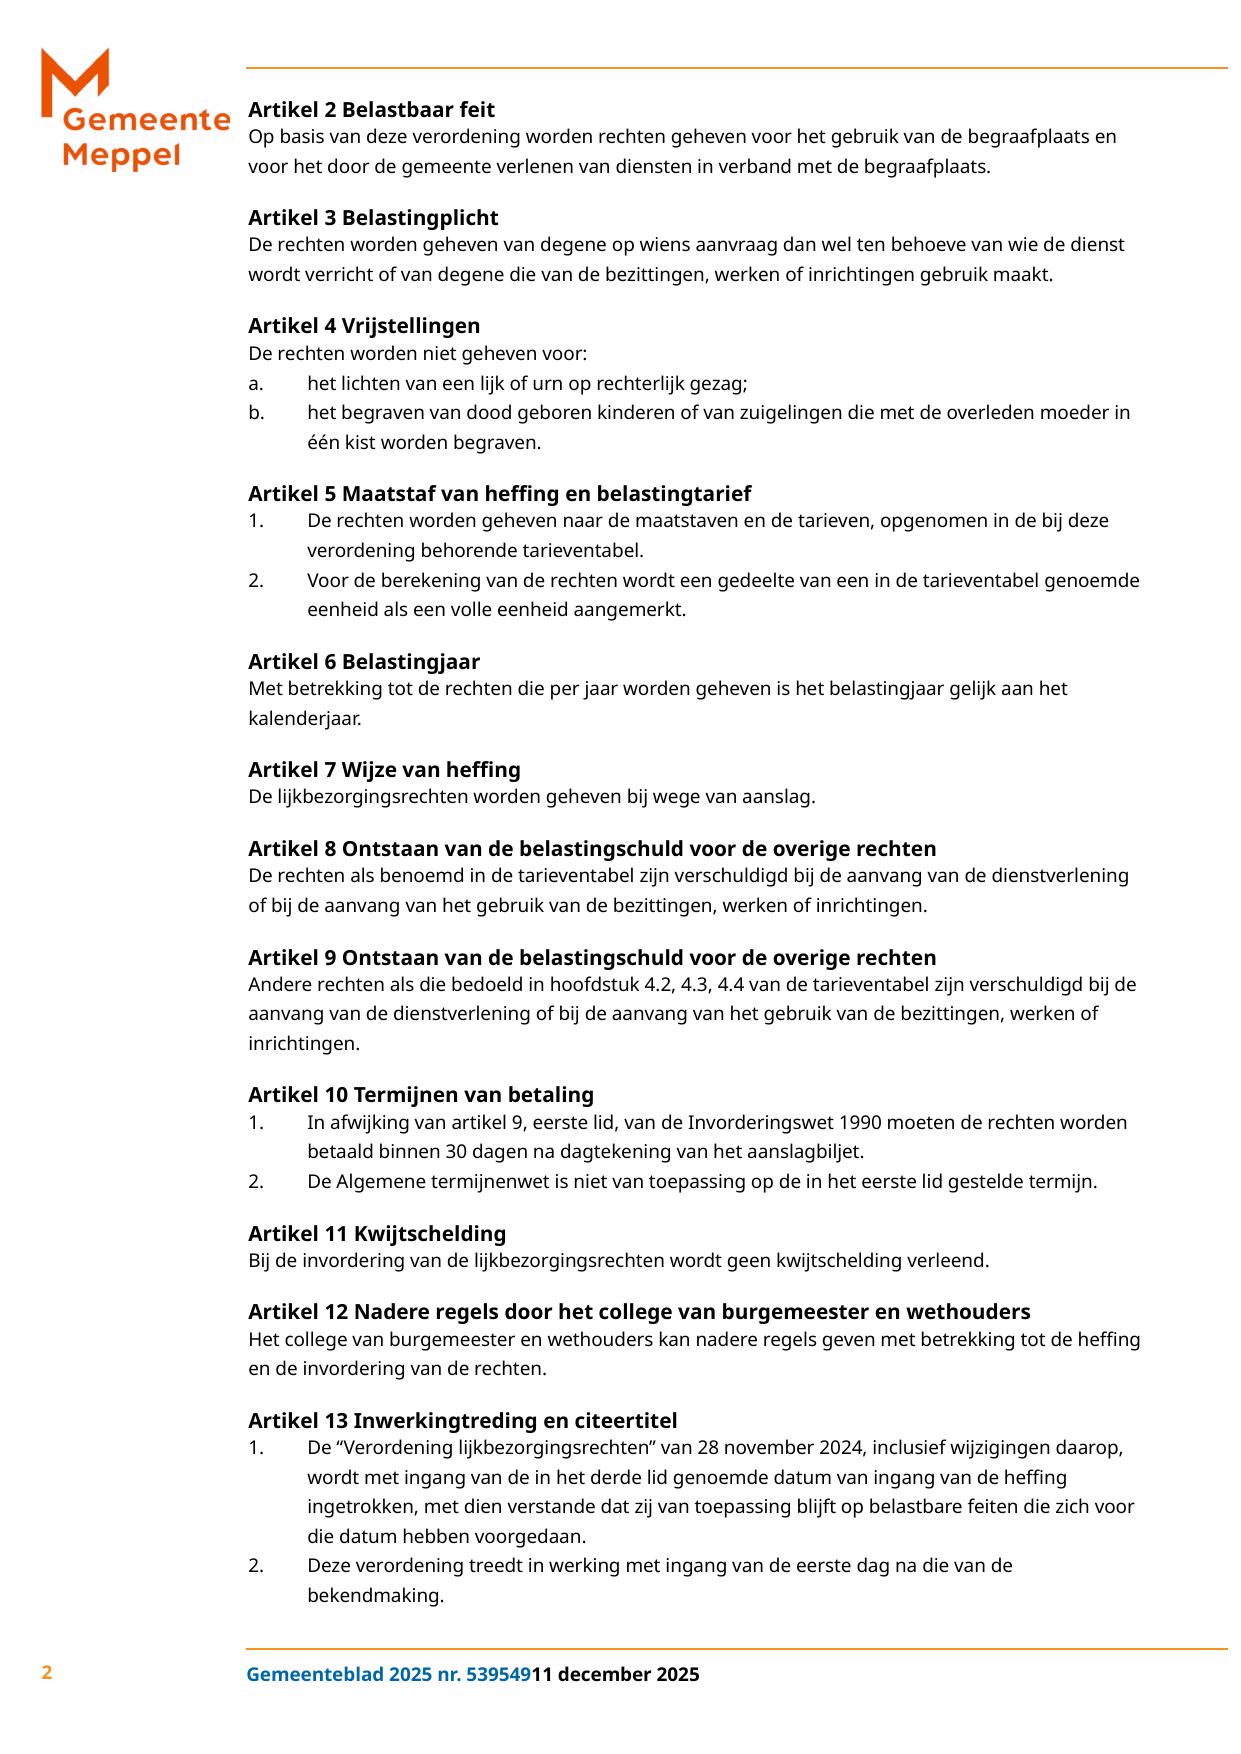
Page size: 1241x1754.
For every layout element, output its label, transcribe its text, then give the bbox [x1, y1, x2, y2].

list Deze verordening treedt in werking met ingang van de eerste dag na die van de bekendmaking. [248, 1553, 1152, 1608]
text Artikel 9 Ontstaan van de belastingschuld voor de overige rechten [248, 943, 1152, 971]
text De rechten worden niet geheven voor: [248, 340, 1152, 366]
list het begraven van dood geboren kinderen of van zuigelingen die met de overleden moeder in één kist worden begraven. [248, 399, 1152, 454]
list In afwijking van artikel 9, eerste lid, van de Invorderingswet 1990 moeten de rechten worden betaald binnen 30 dagen na dagtekening van het aanslagbiljet. [248, 1109, 1152, 1164]
list Voor de berekening van de rechten wordt een gedeelte van een in de tarieventabel genoemde eenheid als een volle eenheid aangemerkt. [248, 567, 1152, 622]
text Artikel 13 Inwerkingtreding en citeertitel [248, 1406, 1152, 1434]
text Bij de invordering van de lijkbezorgingsrechten wordt geen kwijtschelding verleend. [248, 1247, 1152, 1273]
text Artikel 5 Maatstaf van heffing en belastingtarief [248, 479, 1152, 508]
text Op basis van deze verordening worden rechten geheven voor het gebruik van de begraafplaats en voor het door de gemeente verlenen van diensten in verband met de begraafplaats. [248, 123, 1152, 178]
text Artikel 11 Kwijtschelding [248, 1219, 1152, 1247]
text Met betrekking tot de rechten die per jaar worden geheven is het belastingjaar gelijk aan het kalenderjaar. [248, 675, 1152, 731]
text De rechten als benoemd in de tarieventabel zijn verschuldigd bij de aanvang van de dienstverlening of bij de aanvang van het gebruik van de bezittingen, werken of inrichtingen. [248, 863, 1152, 918]
text Het college van burgemeester en wethouders kan nadere regels geven met betrekking tot de heffing en de invordering van de rechten. [248, 1326, 1152, 1381]
text Artikel 8 Ontstaan van de belastingschuld voor de overige rechten [248, 834, 1152, 863]
text Artikel 3 Belastingplicht [248, 203, 1152, 232]
list De rechten worden geheven naar de maatstaven en de tarieven, opgenomen in de bij deze verordening behorende tarieventabel. [248, 508, 1152, 563]
text Artikel 2 Belastbaar feit [248, 95, 1152, 123]
text Artikel 4 Vrijstellingen [248, 312, 1152, 340]
text Artikel 7 Wijze van heffing [248, 755, 1152, 784]
text Andere rechten als die bedoeld in hoofdstuk 4.2, 4.3, 4.4 van de tarieventabel zijn verschuldigd bij de aanvang van de dienstverlening of bij de aanvang van het gebruik van de bezittingen, werken of inrichtingen. [248, 971, 1152, 1056]
list De Algemene termijnenwet is niet van toepassing op de in het eerste lid gestelde termijn. [248, 1168, 1152, 1194]
text Artikel 12 Nadere regels door het college van burgemeester en wethouders [248, 1297, 1152, 1326]
text De rechten worden geheven van degene op wiens aanvraag dan wel ten behoeve van wie de dienst wordt verricht of van degene die van de bezittingen, werken of inrichtingen gebruik maakt. [248, 232, 1152, 287]
list het lichten van een lijk of urn op rechterlijk gezag; [248, 370, 1152, 395]
list De “Verordening lijkbezorgingsrechten” van 28 november 2024, inclusief wijzigingen daarop, wordt met ingang van de in het derde lid genoemde datum van ingang van de heffing ingetrokken, met dien verstande dat zij van toepassing blijft op belastbare feiten die zich voor die datum hebben voorgedaan. [248, 1434, 1152, 1549]
picture [41, 47, 231, 172]
text Artikel 6 Belastingjaar [248, 647, 1152, 675]
text De lijkbezorgingsrechten worden geheven bij wege van aanslag. [248, 784, 1152, 809]
text Artikel 10 Termijnen van betaling [248, 1081, 1152, 1109]
